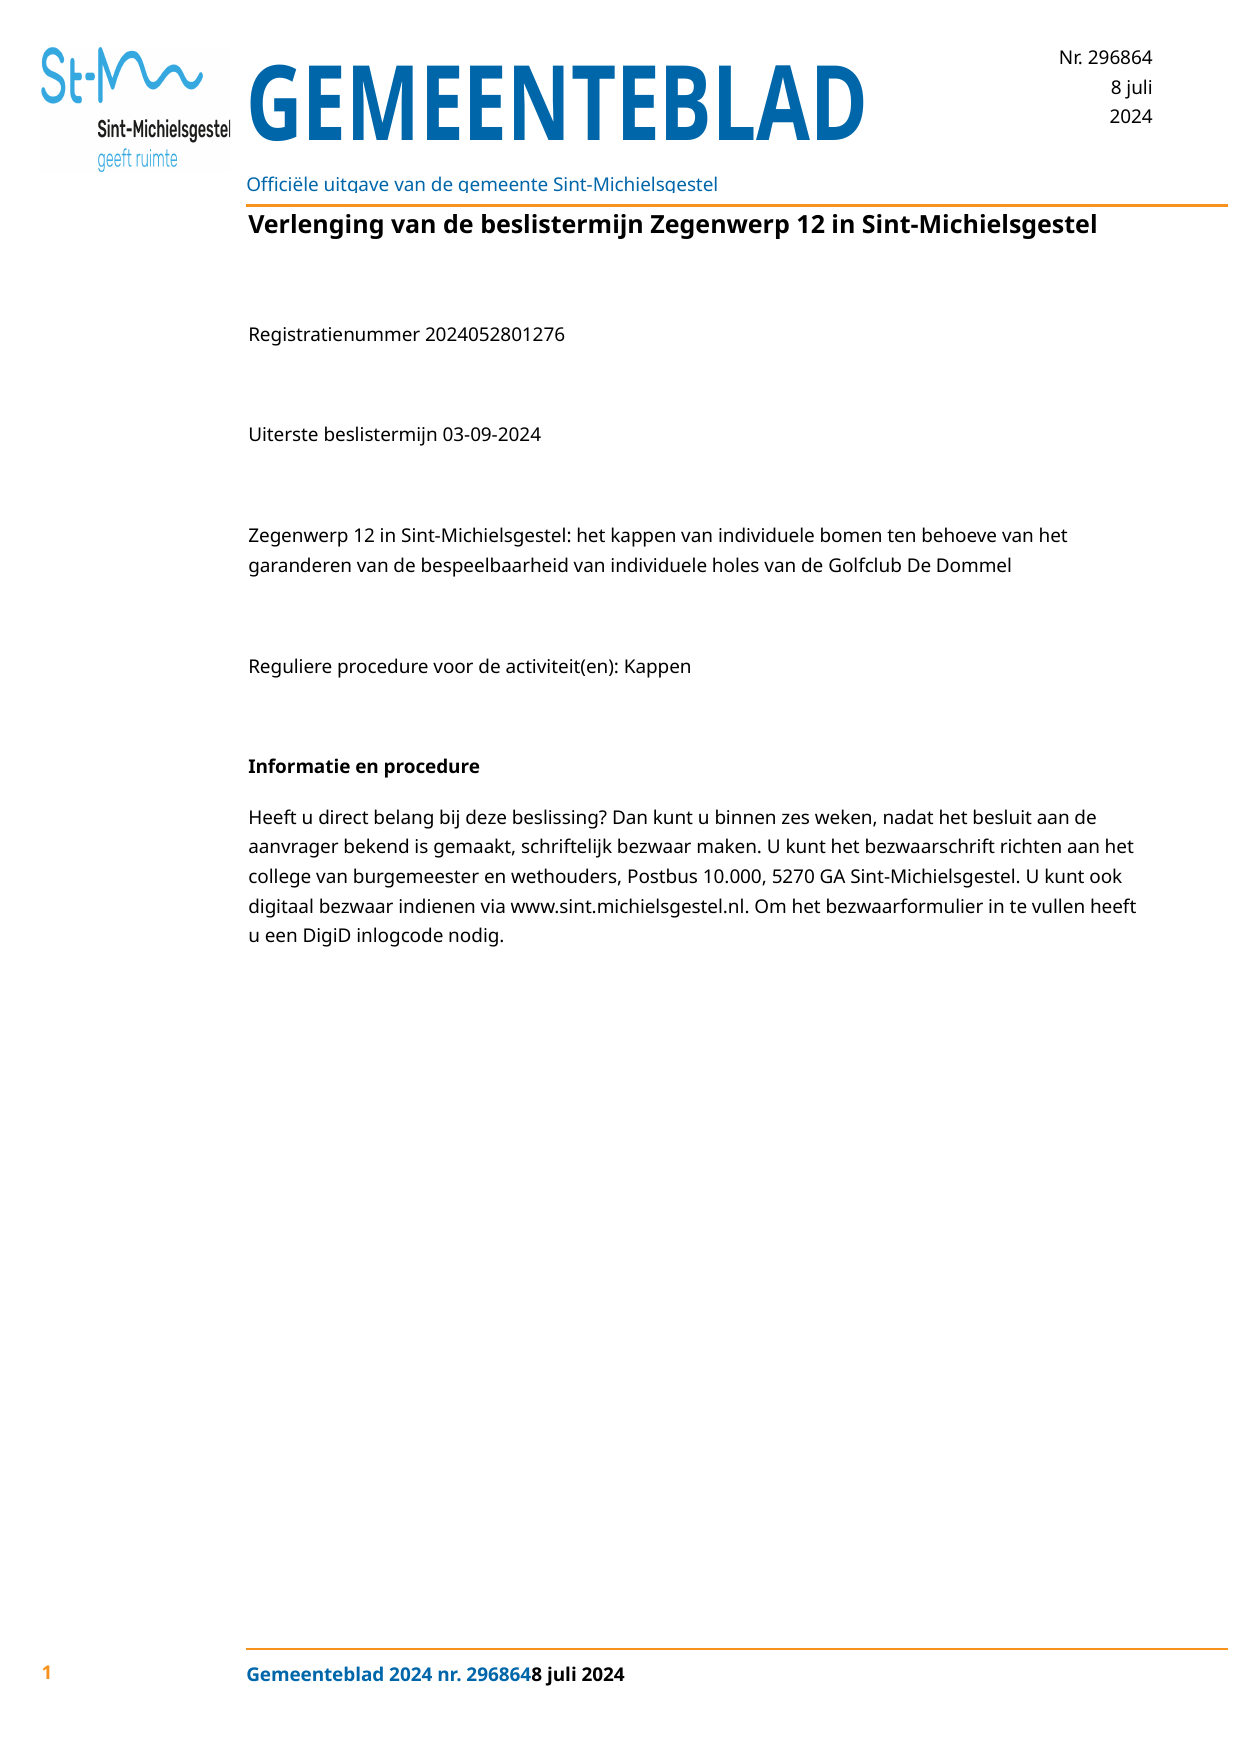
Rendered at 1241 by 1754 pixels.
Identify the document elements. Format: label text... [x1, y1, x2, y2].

text Uiterste beslistermijn 03-09-2024 [248, 422, 1152, 447]
text Zegenwerp 12 in Sint-Michielsgestel: het kappen van individuele bomen ten behoeve van het garanderen van de bespeelbaarheid van individuele holes van de Golfclub De Dommel [248, 522, 1152, 578]
text Verlenging van de beslistermijn Zegenwerp 12 in Sint-Michielsgestel [248, 207, 1152, 241]
text Informatie en procedure [248, 754, 1152, 779]
text Registratienummer 2024052801276 [248, 321, 1152, 346]
text Heeft u direct belang bij deze beslissing? Dan kunt u binnen zes weken, nadat het besluit aan de aanvrager bekend is gemaakt, schriftelijk bezwaar maken. U kunt het bezwaarschrift richten aan het college van burgemeester en wethouders, Postbus 10.000, 5270 GA Sint-Michielsgestel. U kunt ook digitaal bezwaar indienen via www.sint.michielsgestel.nl. Om het bezwaarformulier in te vullen heeft u een DigiD inlogcode nodig. [248, 804, 1152, 948]
picture [41, 47, 231, 172]
text Reguliere procedure voor de activiteit(en): Kappen [248, 653, 1152, 678]
